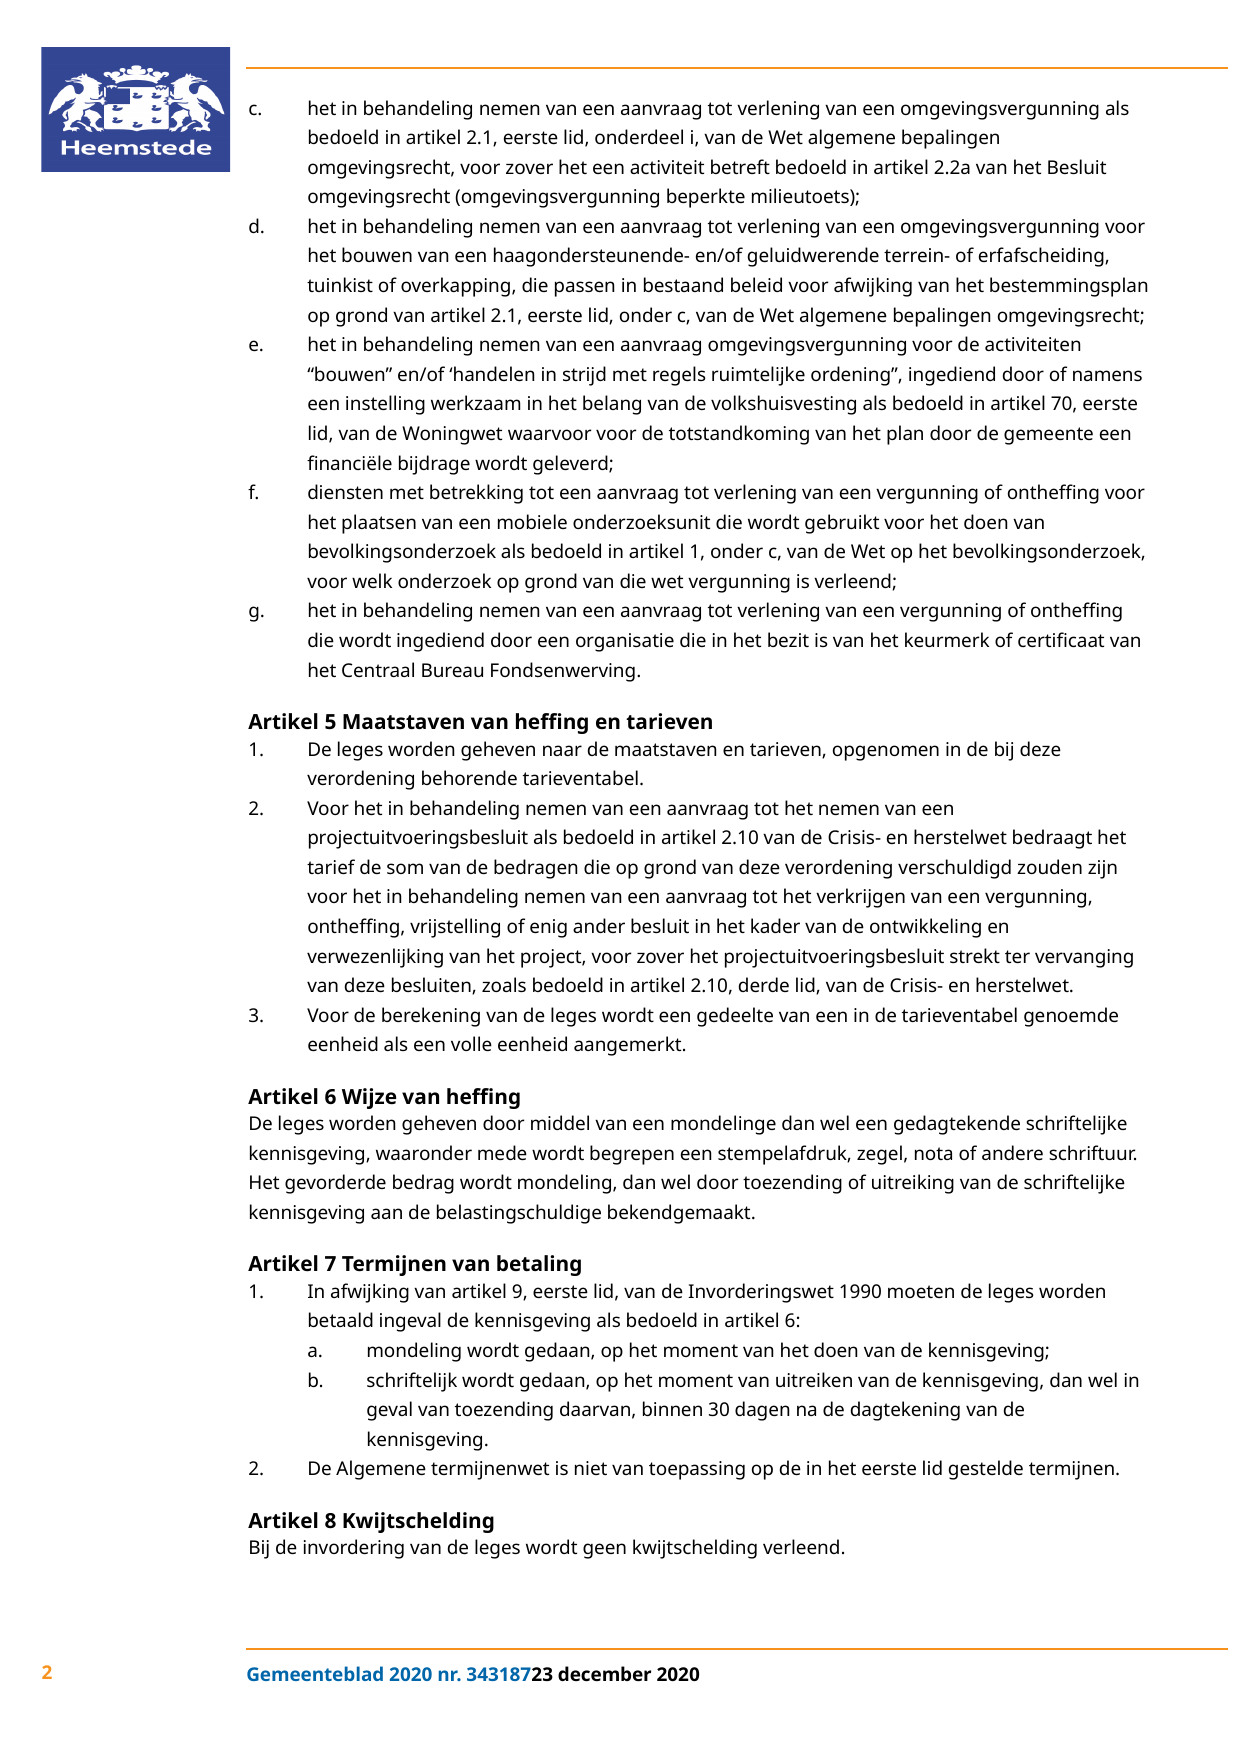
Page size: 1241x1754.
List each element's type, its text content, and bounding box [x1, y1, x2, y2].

list het in behandeling nemen van een aanvraag omgevingsvergunning voor de activiteiten “bouwen” en/of ‘handelen in strijd met regels ruimtelijke ordening”, ingediend door of namens een instelling werkzaam in het belang van de volkshuisvesting als bedoeld in artikel 70, eerste lid, van de Woningwet waarvoor voor de totstandkoming van het plan door de gemeente een financiële bijdrage wordt geleverd; [248, 331, 1152, 476]
text Artikel 5 Maatstaven van heffing en tarieven [248, 707, 1152, 736]
text Artikel 7 Termijnen van betaling [248, 1249, 1152, 1278]
list het in behandeling nemen van een aanvraag tot verlening van een vergunning of ontheffing die wordt ingediend door een organisatie die in het bezit is van het keurmerk of certificaat van het Centraal Bureau Fondsenwerving. [248, 598, 1152, 683]
list De leges worden geheven naar de maatstaven en tarieven, opgenomen in de bij deze verordening behorende tarieventabel. [248, 736, 1152, 791]
list Voor de berekening van de leges wordt een gedeelte van een in de tarieventabel genoemde eenheid als een volle eenheid aangemerkt. [248, 1002, 1152, 1057]
list diensten met betrekking tot een aanvraag tot verlening van een vergunning of ontheffing voor het plaatsen van een mobiele onderzoeksunit die wordt gebruikt voor het doen van bevolkingsonderzoek als bedoeld in artikel 1, onder c, van de Wet op het bevolkingsonderzoek, voor welk onderzoek op grond van die wet vergunning is verleend; [248, 479, 1152, 594]
list In afwijking van artikel 9, eerste lid, van de Invorderingswet 1990 moeten de leges worden betaald ingeval de kennisgeving als bedoeld in artikel 6: [248, 1278, 1152, 1333]
text Artikel 6 Wijze van heffing [248, 1082, 1152, 1110]
list Voor het in behandeling nemen van een aanvraag tot het nemen van een projectuitvoeringsbesluit als bedoeld in artikel 2.10 van de Crisis- en herstelwet bedraagt het tarief de som van de bedragen die op grond van deze verordening verschuldigd zouden zijn voor het in behandeling nemen van een aanvraag tot het verkrijgen van een vergunning, ontheffing, vrijstelling of enig ander besluit in het kader van de ontwikkeling en verwezenlijking van het project, voor zover het projectuitvoeringsbesluit strekt ter vervanging van deze besluiten, zoals bedoeld in artikel 2.10, derde lid, van de Crisis- en herstelwet. [248, 795, 1152, 998]
list het in behandeling nemen van een aanvraag tot verlening van een omgevingsvergunning voor het bouwen van een haagondersteunende- en/of geluidwerende terrein- of erfafscheiding, tuinkist of overkapping, die passen in bestaand beleid voor afwijking van het bestemmingsplan op grond van artikel 2.1, eerste lid, onder c, van de Wet algemene bepalingen omgevingsrecht; [248, 213, 1152, 328]
picture [41, 47, 231, 172]
list mondeling wordt gedaan, op het moment van het doen van de kennisgeving; [307, 1337, 1152, 1363]
list het in behandeling nemen van een aanvraag tot verlening van een omgevingsvergunning als bedoeld in artikel 2.1, eerste lid, onderdeel i, van de Wet algemene bepalingen omgevingsrecht, voor zover het een activiteit betreft bedoeld in artikel 2.2a van het Besluit omgevingsrecht (omgevingsvergunning beperkte milieutoets); [248, 95, 1152, 209]
text De leges worden geheven door middel van een mondelinge dan wel een gedagtekende schriftelijke kennisgeving, waaronder mede wordt begrepen een stempelafdruk, zegel, nota of andere schriftuur. Het gevorderde bedrag wordt mondeling, dan wel door toezending of uitreiking van de schriftelijke kennisgeving aan de belastingschuldige bekendgemaakt. [248, 1110, 1152, 1225]
text Bij de invordering van de leges wordt geen kwijtschelding verleend. [248, 1534, 1152, 1560]
text Artikel 8 Kwijtschelding [248, 1506, 1152, 1534]
list schriftelijk wordt gedaan, op het moment van uitreiken van de kennisgeving, dan wel in geval van toezending daarvan, binnen 30 dagen na de dagtekening van de kennisgeving. [307, 1367, 1152, 1452]
list De Algemene termijnenwet is niet van toepassing op de in het eerste lid gestelde termijnen. [248, 1456, 1152, 1481]
